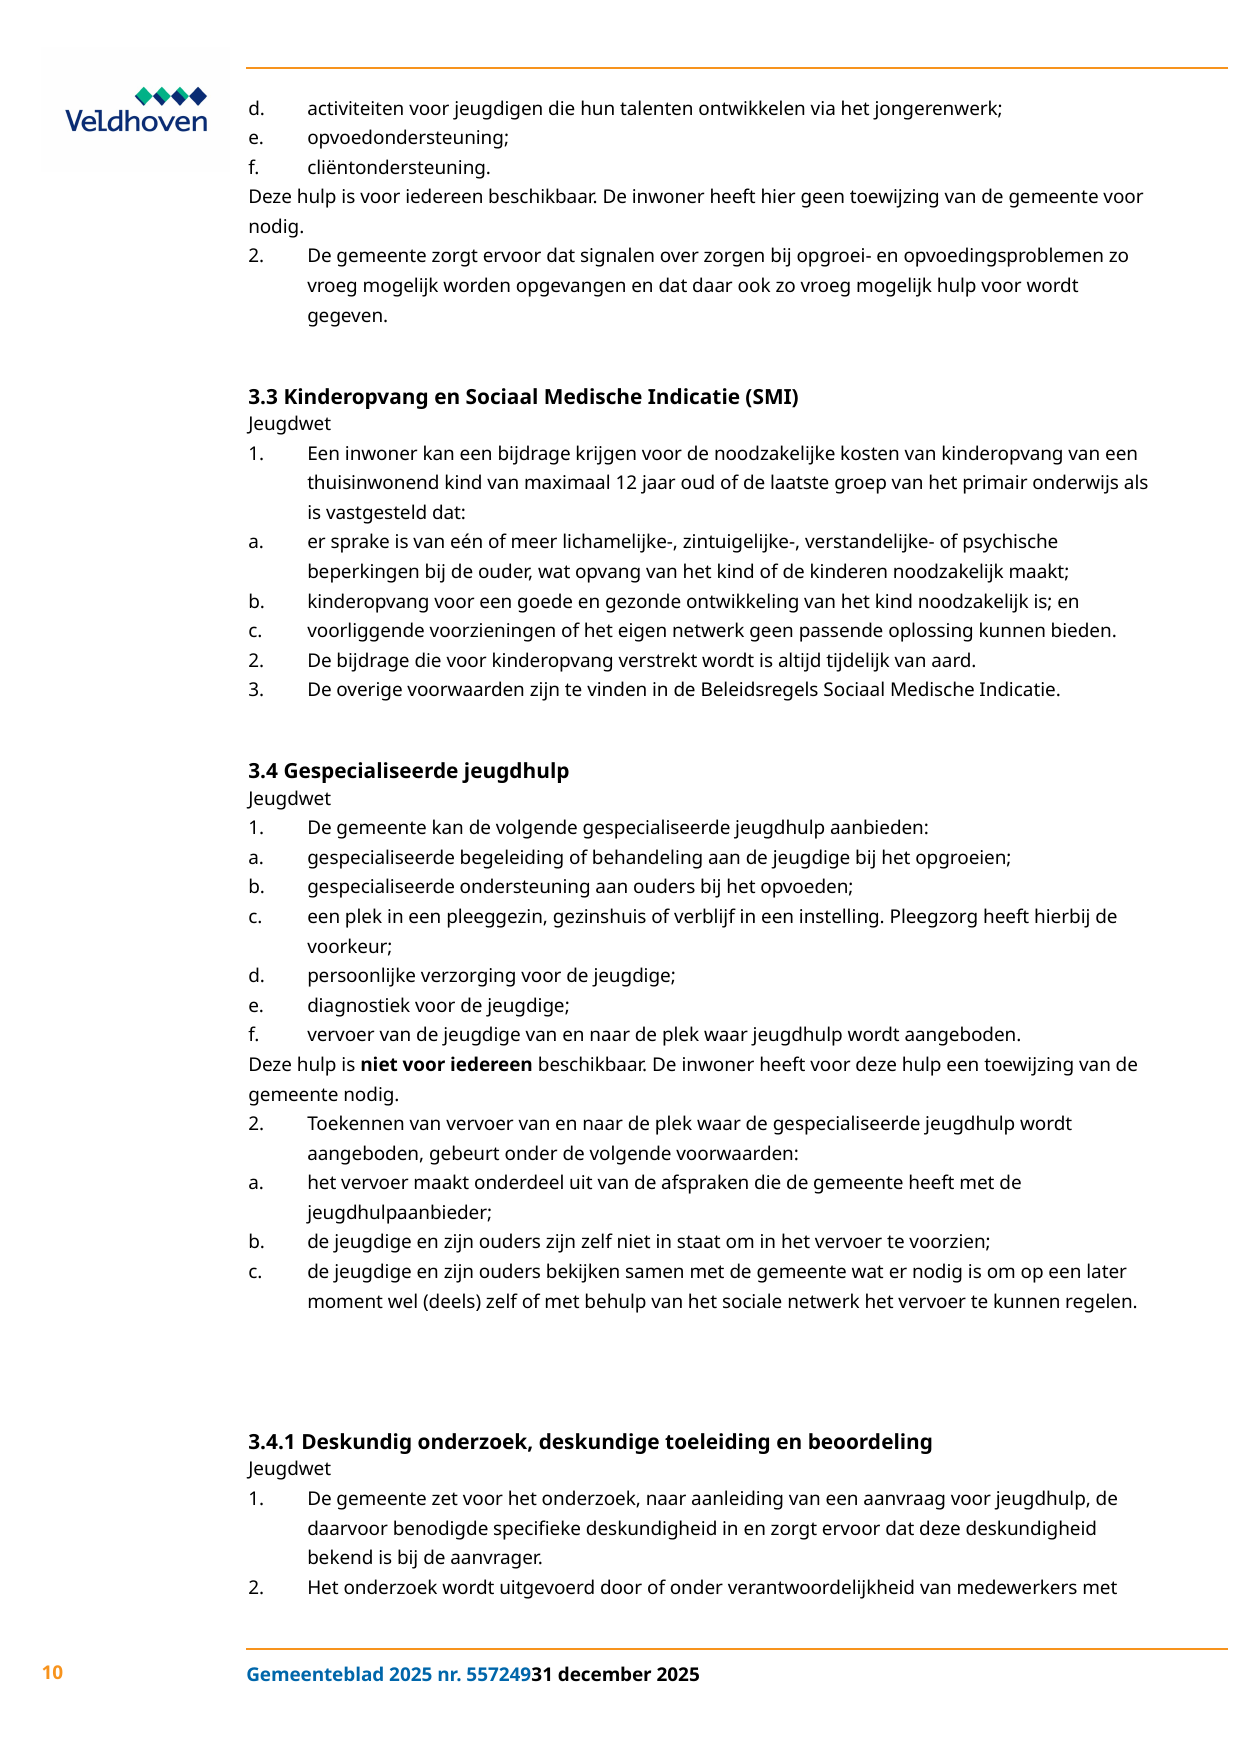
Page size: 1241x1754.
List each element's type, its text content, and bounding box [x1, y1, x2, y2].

text 3.4 Gespecialiseerde jeugdhulp [248, 757, 1152, 785]
list Toekennen van vervoer van en naar de plek waar de gespecialiseerde jeugdhulp wordt aangeboden, gebeurt onder de volgende voorwaarden: [248, 1110, 1152, 1166]
picture [41, 47, 231, 172]
list persoonlijke verzorging voor de jeugdige; [248, 962, 1152, 988]
list er sprake is van eén of meer lichamelijke-, zintuigelijke-, verstandelijke- of psychische beperkingen bij de ouder, wat opvang van het kind of de kinderen noodzakelijk maakt; [248, 529, 1152, 584]
text 3.3 Kinderopvang en Sociaal Medische Indicatie (SMI) [248, 382, 1152, 410]
text 3.4.1 Deskundig onderzoek, deskundige toeleiding en beoordeling [248, 1427, 1152, 1456]
text Jeugdwet [248, 1456, 1152, 1481]
list De overige voorwaarden zijn te vinden in de Beleidsregels Sociaal Medische Indicatie. [248, 677, 1152, 702]
list de jeugdige en zijn ouders zijn zelf niet in staat om in het vervoer te voorzien; [248, 1229, 1152, 1254]
list opvoedondersteuning; [248, 124, 1152, 150]
list De gemeente zorgt ervoor dat signalen over zorgen bij opgroei- en opvoedingsproblemen zo vroeg mogelijk worden opgevangen en dat daar ook zo vroeg mogelijk hulp voor wordt gegeven. [248, 243, 1152, 328]
list gespecialiseerde ondersteuning aan ouders bij het opvoeden; [248, 874, 1152, 899]
text Jeugdwet [248, 785, 1152, 811]
list diagnostiek voor de jeugdige; [248, 992, 1152, 1018]
list voorliggende voorzieningen of het eigen netwerk geen passende oplossing kunnen bieden. [248, 617, 1152, 643]
list De bijdrage die voor kinderopvang verstrekt wordt is altijd tijdelijk van aard. [248, 647, 1152, 673]
list de jeugdige en zijn ouders bekijken samen met de gemeente wat er nodig is om op een later moment wel (deels) zelf of met behulp van het sociale netwerk het vervoer te kunnen regelen. [248, 1258, 1152, 1314]
list vervoer van de jeugdige van en naar de plek waar jeugdhulp wordt aangeboden. [248, 1022, 1152, 1047]
text Jeugdwet [248, 410, 1152, 436]
list De gemeente kan de volgende gespecialiseerde jeugdhulp aanbieden: [248, 814, 1152, 840]
list Het onderzoek wordt uitgevoerd door of onder verantwoordelijkheid van medewerkers met [248, 1574, 1152, 1599]
list gespecialiseerde begeleiding of behandeling aan de jeugdige bij het opgroeien; [248, 844, 1152, 870]
list De gemeente zet voor het onderzoek, naar aanleiding van een aanvraag voor jeugdhulp, de daarvoor benodigde specifieke deskundigheid in en zorgt ervoor dat deze deskundigheid bekend is bij de aanvrager. [248, 1485, 1152, 1570]
text Deze hulp is niet voor iedereen beschikbaar. De inwoner heeft voor deze hulp een toewijzing van de gemeente nodig. [248, 1051, 1152, 1107]
list Een inwoner kan een bijdrage krijgen voor de noodzakelijke kosten van kinderopvang van een thuisinwonend kind van maximaal 12 jaar oud of de laatste groep van het primair onderwijs als is vastgesteld dat: [248, 440, 1152, 525]
list cliëntondersteuning. [248, 154, 1152, 180]
list het vervoer maakt onderdeel uit van de afspraken die de gemeente heeft met de jeugdhulpaanbieder; [248, 1169, 1152, 1225]
list een plek in een pleeggezin, gezinshuis of verblijf in een instelling. Pleegzorg heeft hierbij de voorkeur; [248, 903, 1152, 959]
list kinderopvang voor een goede en gezonde ontwikkeling van het kind noodzakelijk is; en [248, 588, 1152, 613]
text Deze hulp is voor iedereen beschikbaar. De inwoner heeft hier geen toewijzing van de gemeente voor nodig. [248, 183, 1152, 239]
list activiteiten voor jeugdigen die hun talenten ontwikkelen via het jongerenwerk; [248, 95, 1152, 121]
